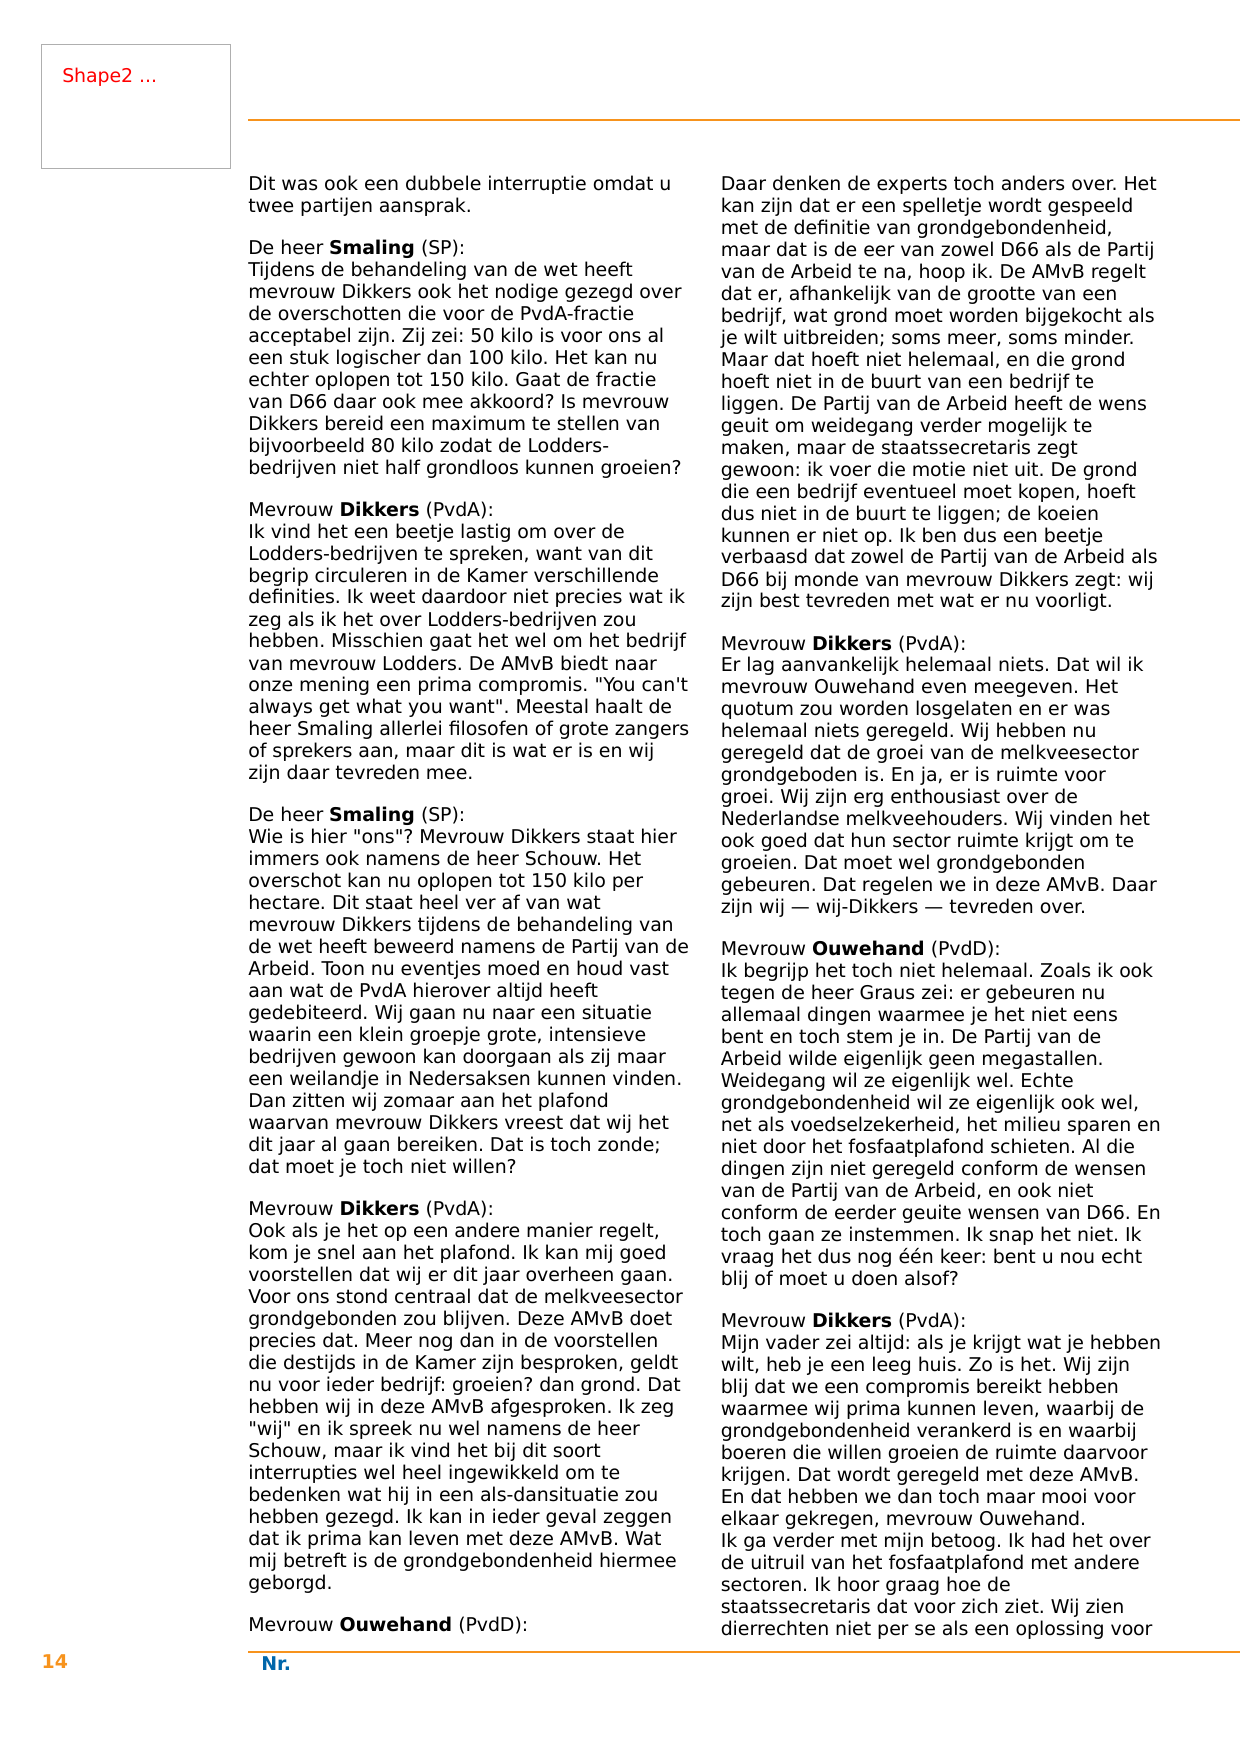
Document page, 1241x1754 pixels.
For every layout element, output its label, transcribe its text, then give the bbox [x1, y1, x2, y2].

text De heer Smaling (SP): [248, 804, 691, 826]
text Mijn vader zei altijd: als je krijgt wat je hebben wilt, heb je een leeg huis. Zo is het. Wij zijn blij dat we een compromis bereikt hebben waarmee wij prima kunnen leven, waarbij de grondgebondenheid verankerd is en waarbij boeren die willen groeien de ruimte daarvoor krijgen. Dat wordt geregeld met deze AMvB. En dat hebben we dan toch maar mooi voor elkaar gekregen, mevrouw Ouwehand. [721, 1332, 1163, 1529]
text De heer Smaling (SP): [248, 237, 691, 259]
text Wie is hier "ons"? Mevrouw Dikkers staat hier immers ook namens de heer Schouw. Het overschot kan nu oplopen tot 150 kilo per hectare. Dit staat heel ver af van wat mevrouw Dikkers tijdens de behandeling van de wet heeft beweerd namens de Partij van de Arbeid. Toon nu eventjes moed en houd vast aan wat de PvdA hierover altijd heeft gedebiteerd. Wij gaan nu naar een situatie waarin een klein groepje grote, intensieve bedrijven gewoon kan doorgaan als zij maar een weilandje in Nedersaksen kunnen vinden. Dan zitten wij zomaar aan het plafond waarvan mevrouw Dikkers vreest dat wij het dit jaar al gaan bereiken. Dat is toch zonde; dat moet je toch niet willen? [248, 826, 691, 1178]
text Mevrouw Ouwehand (PvdD): [721, 938, 1163, 960]
text Mevrouw Dikkers (PvdA): [721, 632, 1163, 654]
text Mevrouw Dikkers (PvdA): [248, 498, 691, 521]
text Mevrouw Dikkers (PvdA): [248, 1198, 691, 1220]
text Daar denken de experts toch anders over. Het kan zijn dat er een spelletje wordt gespeeld met de definitie van grondgebondenheid, maar dat is de eer van zowel D66 als de Partij van de Arbeid te na, hoop ik. De AMvB regelt dat er, afhankelijk van de grootte van een bedrijf, wat grond moet worden bijgekocht als je wilt uitbreiden; soms meer, soms minder. Maar dat hoeft niet helemaal, en die grond hoeft niet in de buurt van een bedrijf te liggen. De Partij van de Arbeid heeft de wens geuit om weidegang verder mogelijk te maken, maar de staatssecretaris zegt gewoon: ik voer die motie niet uit. De grond die een bedrijf eventueel moet kopen, hoeft dus niet in de buurt te liggen; de koeien kunnen er niet op. Ik ben dus een beetje verbaasd dat zowel de Partij van de Arbeid als D66 bij monde van mevrouw Dikkers zegt: wij zijn best tevreden met wat er nu voorligt. [721, 173, 1163, 612]
text Ik vind het een beetje lastig om over de Lodders-bedrijven te spreken, want van dit begrip circuleren in de Kamer verschillende definities. Ik weet daardoor niet precies wat ik zeg als ik het over Lodders-bedrijven zou hebben. Misschien gaat het wel om het bedrijf van mevrouw Lodders. De AMvB biedt naar onze mening een prima compromis. "You can't always get what you want". Meestal haalt de heer Smaling allerlei filosofen of grote zangers of sprekers aan, maar dit is wat er is en wij zijn daar tevreden mee. [248, 521, 691, 784]
text Ook als je het op een andere manier regelt, kom je snel aan het plafond. Ik kan mij goed voorstellen dat wij er dit jaar overheen gaan. Voor ons stond centraal dat de melkveesector grondgebonden zou blijven. Deze AMvB doet precies dat. Meer nog dan in de voorstellen die destijds in de Kamer zijn besproken, geldt nu voor ieder bedrijf: groeien? dan grond. Dat hebben wij in deze AMvB afgesproken. Ik zeg "wij" en ik spreek nu wel namens de heer Schouw, maar ik vind het bij dit soort interrupties wel heel ingewikkeld om te bedenken wat hij in een als-dansituatie zou hebben gezegd. Ik kan in ieder geval zeggen dat ik prima kan leven met deze AMvB. Wat mij betreft is de grondgebondenheid hiermee geborgd. [248, 1220, 691, 1593]
text Ik begrijp het toch niet helemaal. Zoals ik ook tegen de heer Graus zei: er gebeuren nu allemaal dingen waarmee je het niet eens bent en toch stem je in. De Partij van de Arbeid wilde eigenlijk geen megastallen. Weidegang wil ze eigenlijk wel. Echte grondgebondenheid wil ze eigenlijk ook wel, net als voedselzekerheid, het milieu sparen en niet door het fosfaatplafond schieten. Al die dingen zijn niet geregeld conform de wensen van de Partij van de Arbeid, en ook niet conform de eerder geuite wensen van D66. En toch gaan ze instemmen. Ik snap het niet. Ik vraag het dus nog één keer: bent u nou echt blij of moet u doen alsof? [721, 960, 1163, 1290]
text Ik ga verder met mijn betoog. Ik had het over de uitruil van het fosfaatplafond met andere sectoren. Ik hoor graag hoe de staatssecretaris dat voor zich ziet. Wij zien dierrechten niet per se als een oplossing voor [721, 1529, 1163, 1639]
text Tijdens de behandeling van de wet heeft mevrouw Dikkers ook het nodige gezegd over de overschotten die voor de PvdA-fractie acceptabel zijn. Zij zei: 50 kilo is voor ons al een stuk logischer dan 100 kilo. Het kan nu echter oplopen tot 150 kilo. Gaat de fractie van D66 daar ook mee akkoord? Is mevrouw Dikkers bereid een maximum te stellen van bijvoorbeeld 80 kilo zodat de Lodders-bedrijven niet half grondloos kunnen groeien? [248, 259, 691, 478]
text Mevrouw Dikkers (PvdA): [721, 1310, 1163, 1332]
text Er lag aanvankelijk helemaal niets. Dat wil ik mevrouw Ouwehand even meegeven. Het quotum zou worden losgelaten en er was helemaal niets geregeld. Wij hebben nu geregeld dat de groei van de melkveesector grondgeboden is. En ja, er is ruimte voor groei. Wij zijn erg enthousiast over de Nederlandse melkveehouders. Wij vinden het ook goed dat hun sector ruimte krijgt om te groeien. Dat moet wel grondgebonden gebeuren. Dat regelen we in deze AMvB. Daar zijn wij — wij-Dikkers — tevreden over. [721, 654, 1163, 918]
text Mevrouw Ouwehand (PvdD): [248, 1613, 691, 1636]
text Dit was ook een dubbele interruptie omdat u twee partijen aansprak. [248, 173, 691, 217]
